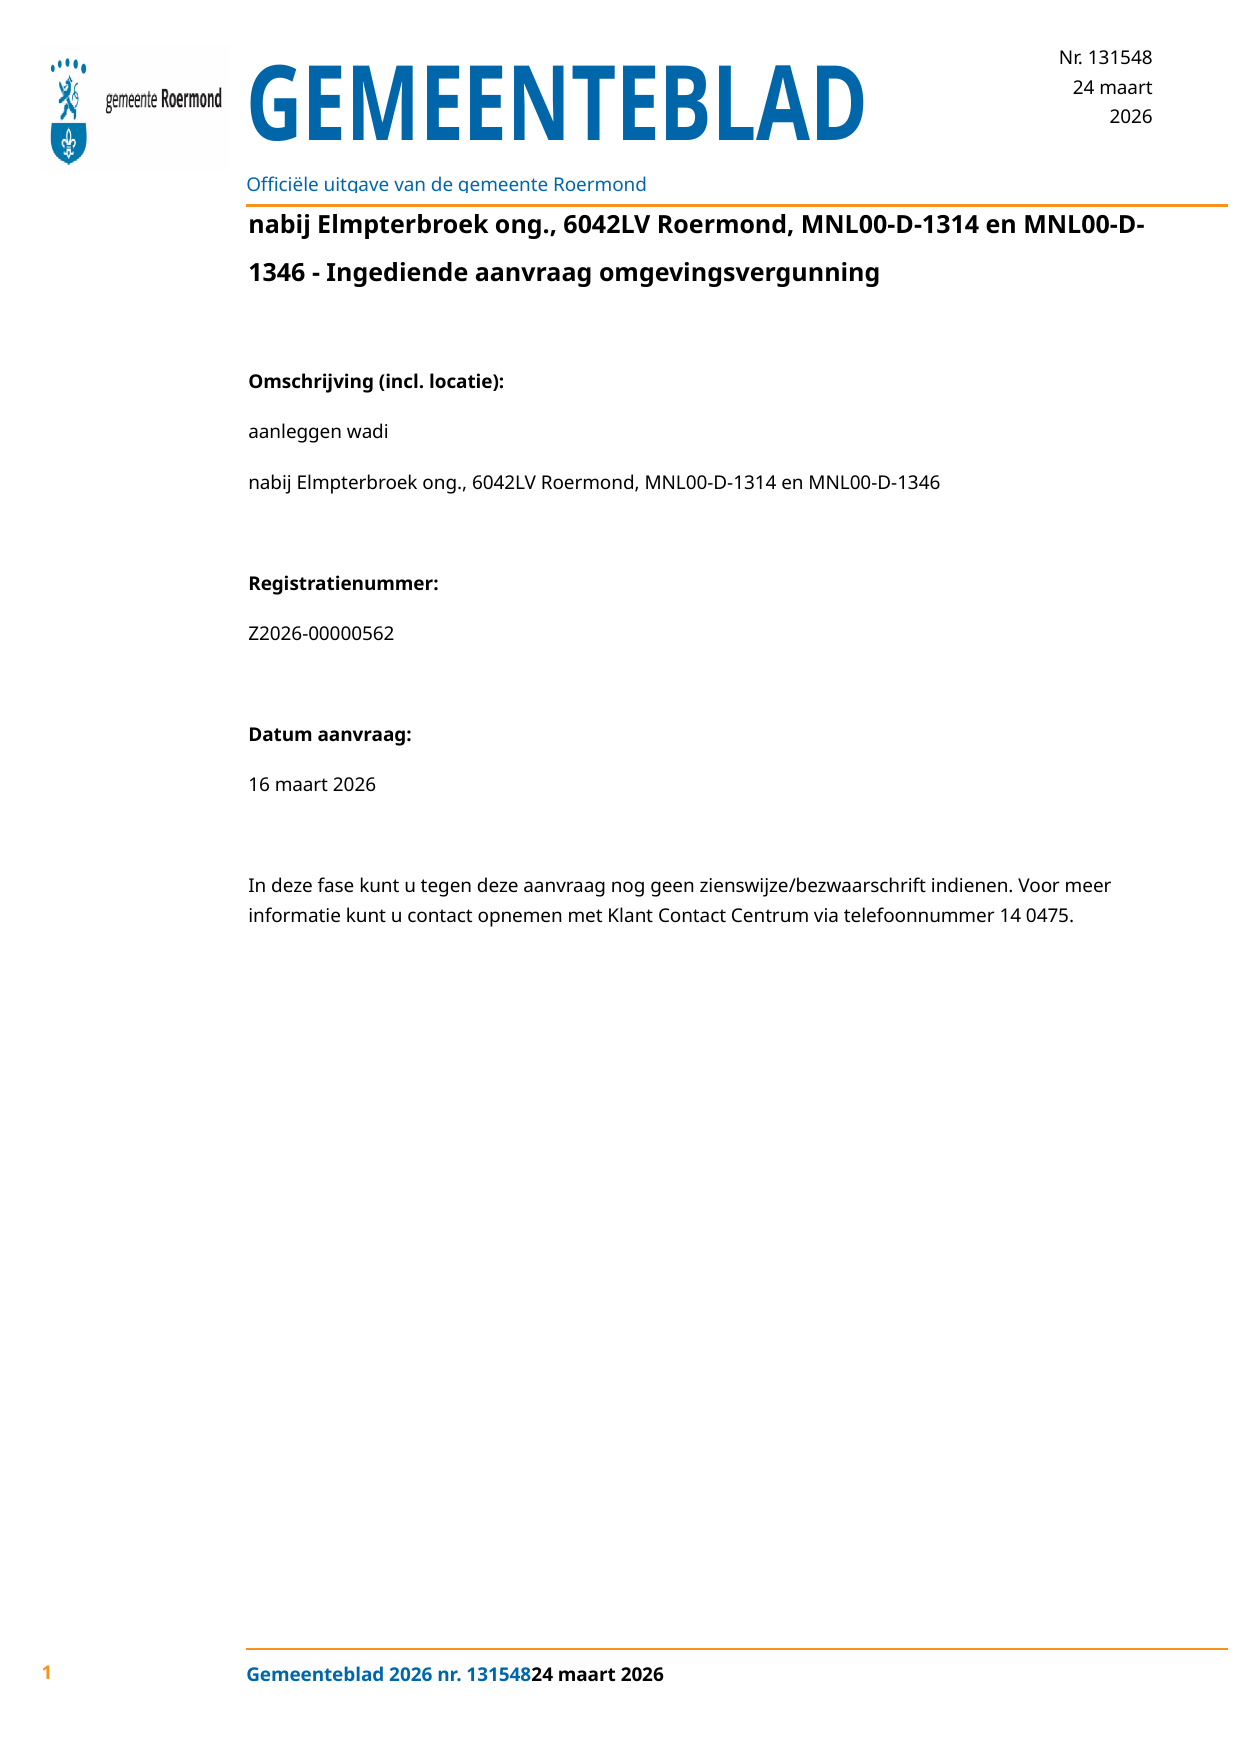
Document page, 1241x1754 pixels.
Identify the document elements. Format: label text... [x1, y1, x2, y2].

text Registratienummer: [248, 570, 1152, 596]
text nabij Elmpterbroek ong., 6042LV Roermond, MNL00-D-1314 en MNL00-D-1346 [248, 469, 1152, 495]
text In deze fase kunt u tegen deze aanvraag nog geen zienswijze/bezwaarschrift indienen. Voor meer informatie kunt u contact opnemen met Klant Contact Centrum via telefoonnummer 14 0475. [248, 872, 1152, 928]
text Z2026-00000562 [248, 620, 1152, 646]
text Datum aanvraag: [248, 721, 1152, 747]
text nabij Elmpterbroek ong., 6042LV Roermond, MNL00-D-1314 en MNL00-D-1346 - Ingediende aanvraag omgevingsvergunning [248, 207, 1152, 288]
text Omschrijving (incl. locatie): [248, 368, 1152, 394]
text aanleggen wadi [248, 419, 1152, 444]
text 16 maart 2026 [248, 772, 1152, 797]
picture [41, 47, 231, 172]
